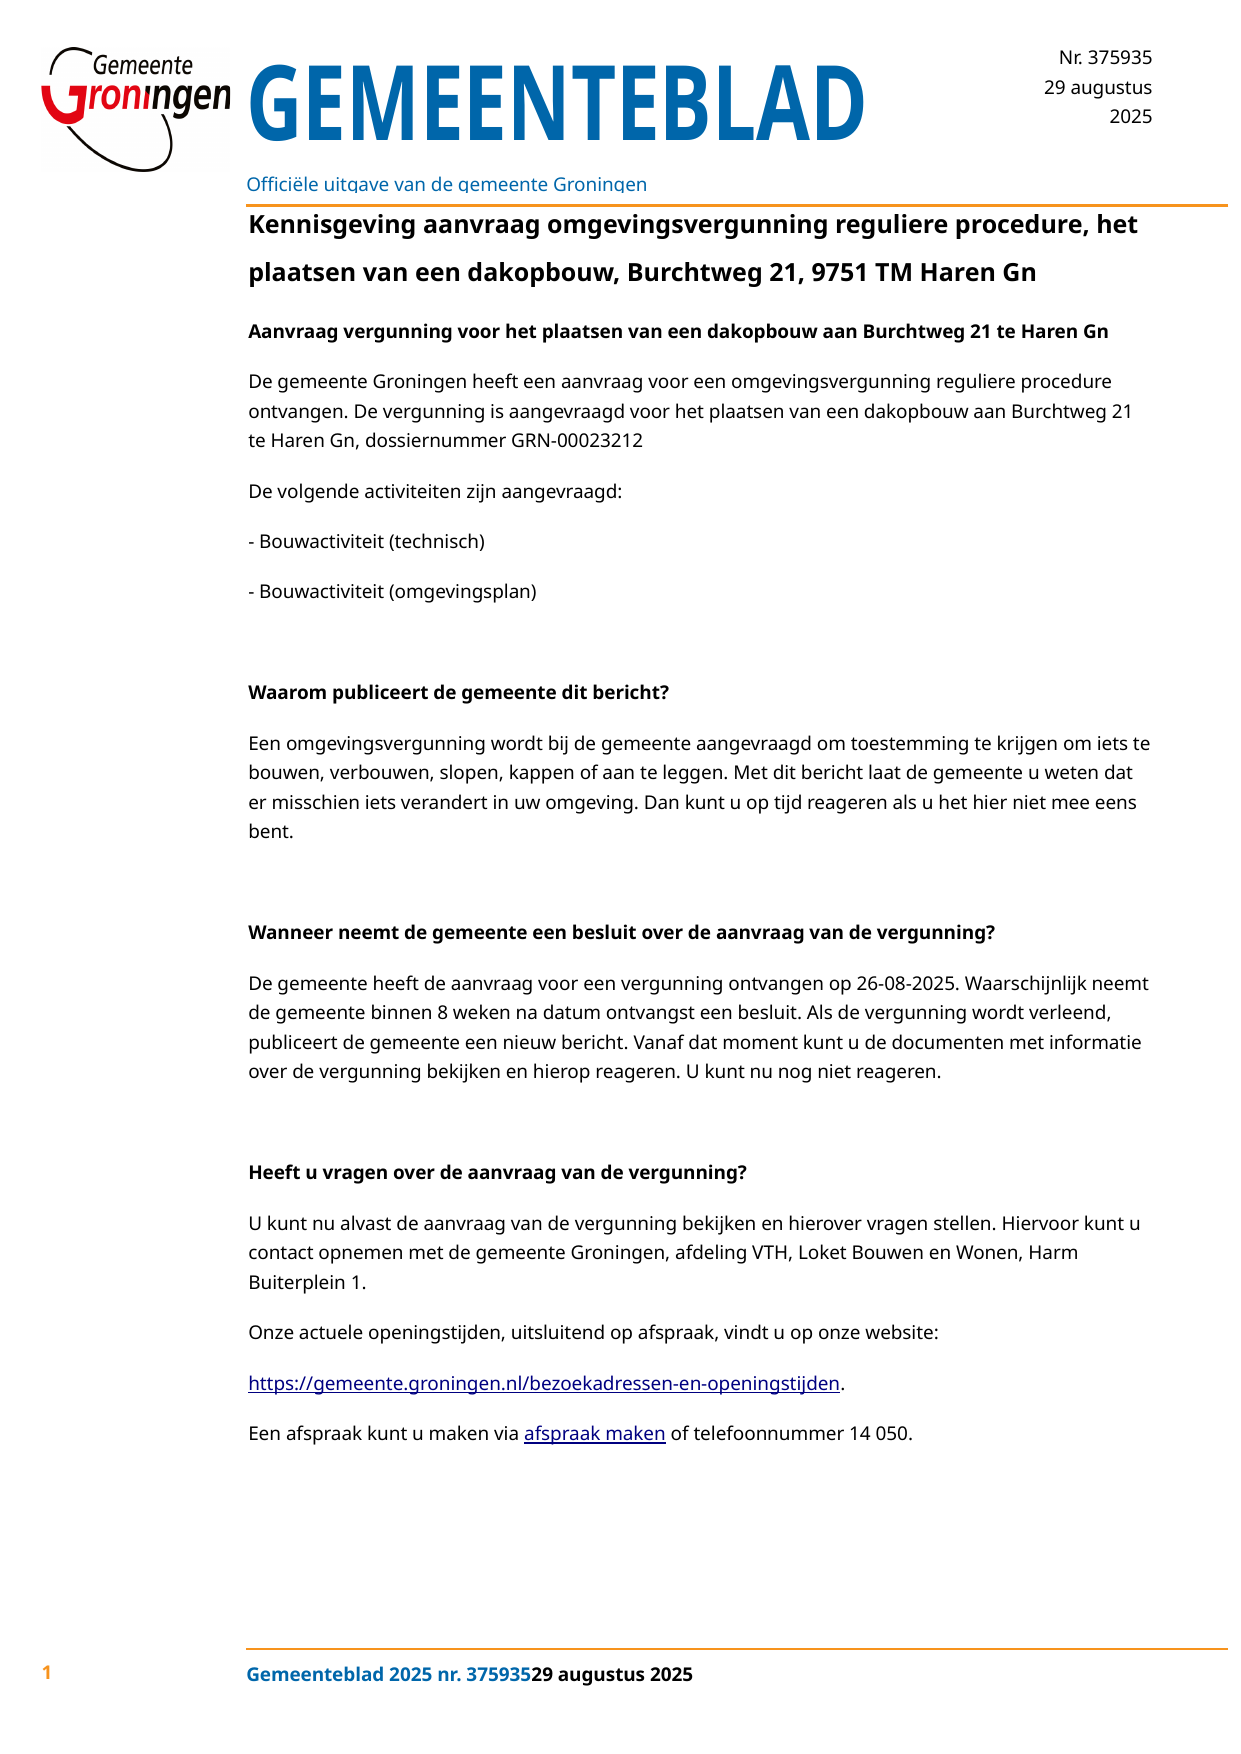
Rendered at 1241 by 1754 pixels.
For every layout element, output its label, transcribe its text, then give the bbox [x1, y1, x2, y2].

text Aanvraag vergunning voor het plaatsen van een dakopbouw aan Burchtweg 21 te Haren Gn [248, 318, 1152, 344]
text De volgende activiteiten zijn aangevraagd: [248, 478, 1152, 504]
text Kennisgeving aanvraag omgevingsvergunning reguliere procedure, het plaatsen van een dakopbouw, Burchtweg 21, 9751 TM Haren Gn [248, 207, 1152, 288]
text De gemeente Groningen heeft een aanvraag voor een omgevingsvergunning reguliere procedure ontvangen. De vergunning is aangevraagd voor het plaatsen van een dakopbouw aan Burchtweg 21 te Haren Gn, dossiernummer GRN-00023212 [248, 368, 1152, 453]
text Onze actuele openingstijden, uitsluitend op afspraak, vindt u op onze website: [248, 1319, 1152, 1345]
text Wanneer neemt de gemeente een besluit over de aanvraag van de vergunning? [248, 919, 1152, 945]
text Een omgevingsvergunning wordt bij de gemeente aangevraagd om toestemming te krijgen om iets te bouwen, verbouwen, slopen, kappen of aan te leggen. Met dit bericht laat de gemeente u weten dat er misschien iets verandert in uw omgeving. Dan kunt u op tijd reageren als u het hier niet mee eens bent. [248, 730, 1152, 844]
text https://gemeente.groningen.nl/bezoekadressen-en-openingstijden. [248, 1370, 1152, 1396]
text U kunt nu alvast de aanvraag van de vergunning bekijken en hierover vragen stellen. Hiervoor kunt u contact opnemen met de gemeente Groningen, afdeling VTH, Loket Bouwen en Wonen, Harm Buiterplein 1. [248, 1210, 1152, 1295]
picture [41, 47, 231, 172]
text De gemeente heeft de aanvraag voor een vergunning ontvangen op 26-08-2025. Waarschijnlijk neemt de gemeente binnen 8 weken na datum ontvangst een besluit. Als de vergunning wordt verleend, publiceert de gemeente een nieuw bericht. Vanaf dat moment kunt u de documenten met informatie over de vergunning bekijken en hierop reageren. U kunt nu nog niet reageren. [248, 970, 1152, 1084]
text Een afspraak kunt u maken via afspraak maken of telefoonnummer 14 050. [248, 1420, 1152, 1446]
text Waarom publiceert de gemeente dit bericht? [248, 679, 1152, 705]
text Heeft u vragen over de aanvraag van de vergunning? [248, 1159, 1152, 1185]
text - Bouwactiviteit (omgevingsplan) [248, 579, 1152, 604]
text - Bouwactiviteit (technisch) [248, 528, 1152, 554]
